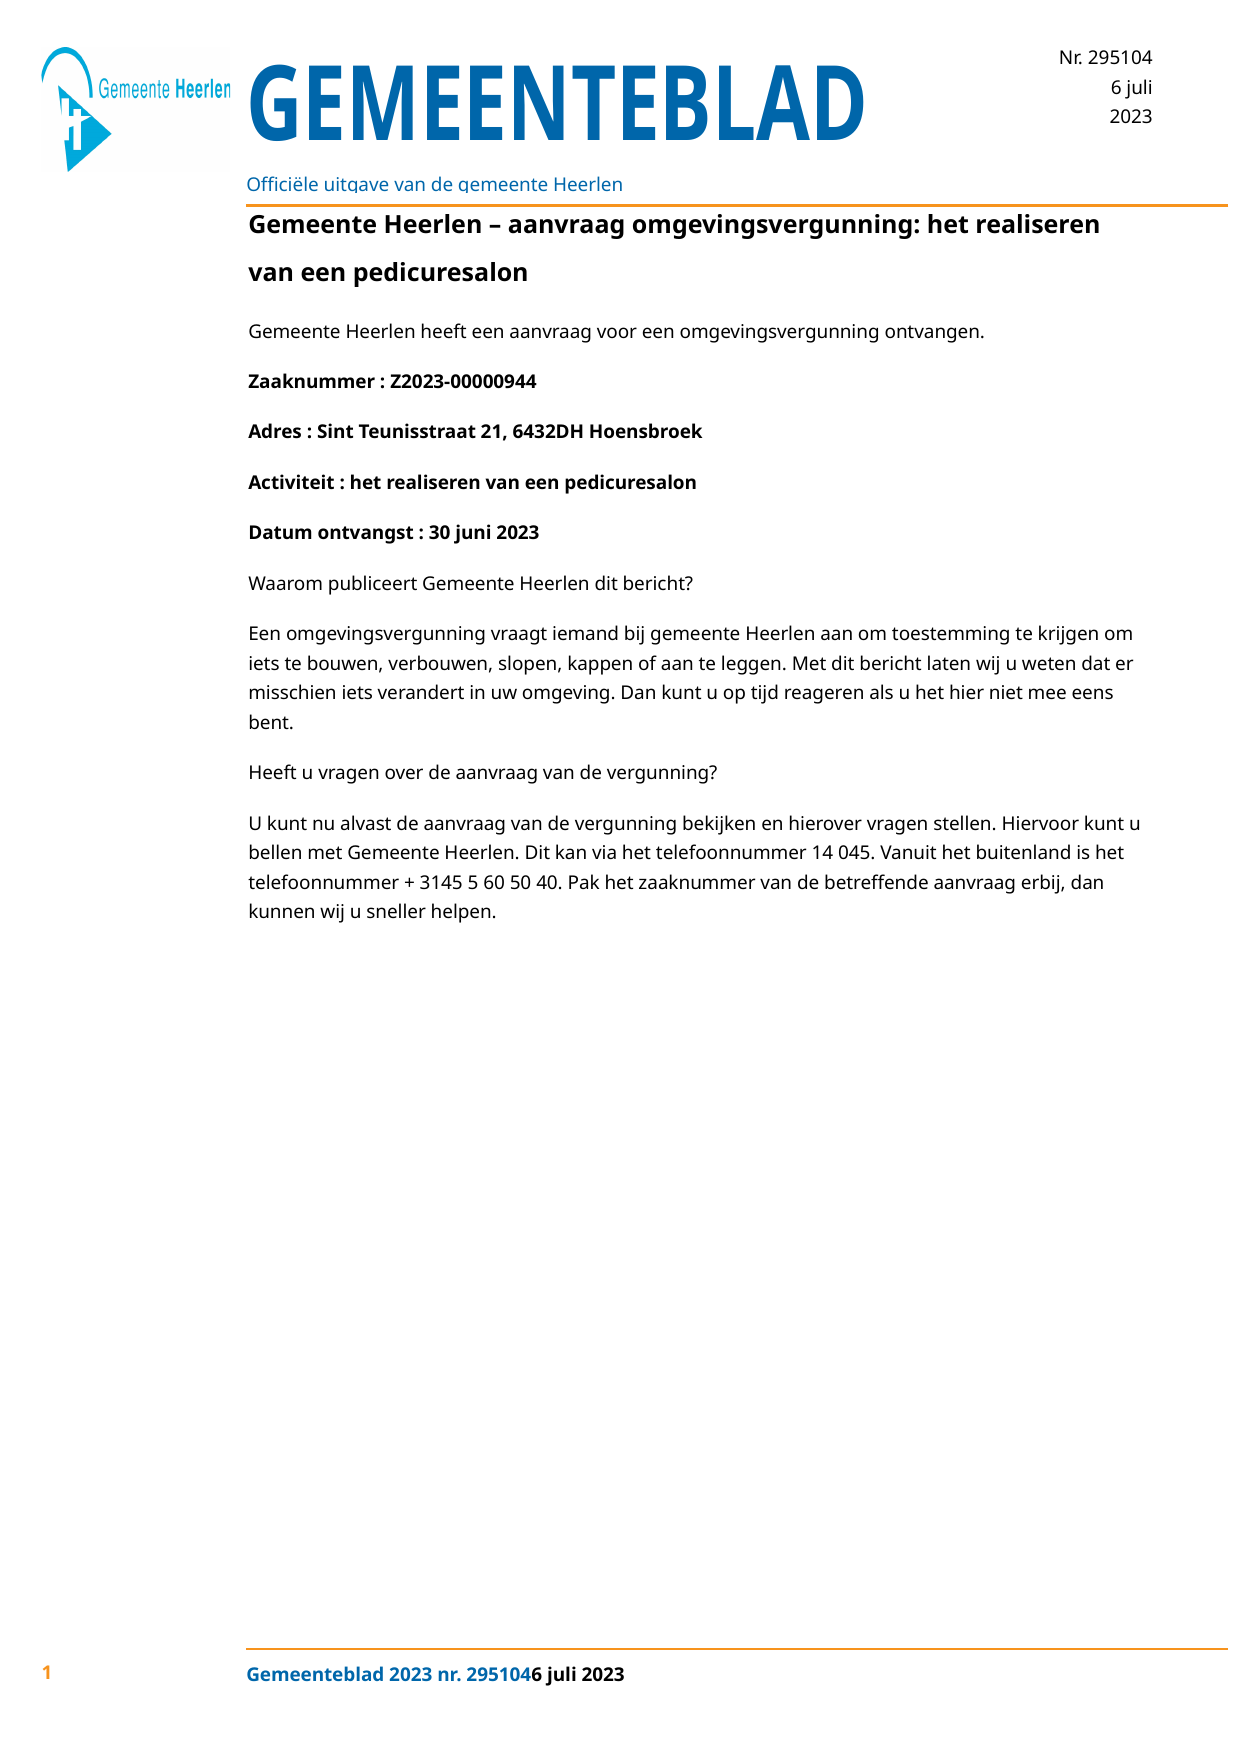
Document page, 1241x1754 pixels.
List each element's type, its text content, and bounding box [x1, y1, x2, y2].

text Waarom publiceert Gemeente Heerlen dit bericht? [248, 570, 1152, 596]
text Adres : Sint Teunisstraat 21, 6432DH Hoensbroek [248, 419, 1152, 444]
text Activiteit : het realiseren van een pedicuresalon [248, 469, 1152, 495]
text Een omgevingsvergunning vraagt iemand bij gemeente Heerlen aan om toestemming te krijgen om iets te bouwen, verbouwen, slopen, kappen of aan te leggen. Met dit bericht laten wij u weten dat er misschien iets verandert in uw omgeving. Dan kunt u op tijd reageren als u het hier niet mee eens bent. [248, 620, 1152, 735]
text Gemeente Heerlen – aanvraag omgevingsvergunning: het realiseren van een pedicuresalon [248, 207, 1152, 288]
text Heeft u vragen over de aanvraag van de vergunning? [248, 759, 1152, 785]
picture [41, 47, 59, 70]
text Gemeente Heerlen heeft een aanvraag voor een omgevingsvergunning ontvangen. [248, 318, 1152, 344]
text Datum ontvangst : 30 juni 2023 [248, 519, 1152, 545]
text Zaaknummer : Z2023-00000944 [248, 368, 1152, 394]
picture [41, 47, 231, 172]
text U kunt nu alvast de aanvraag van de vergunning bekijken en hierover vragen stellen. Hiervoor kunt u bellen met Gemeente Heerlen. Dit kan via het telefoonnummer 14 045. Vanuit het buitenland is het telefoonnummer + 3145 5 60 50 40. Pak het zaaknummer van de betreffende aanvraag erbij, dan kunnen wij u sneller helpen. [248, 810, 1152, 924]
